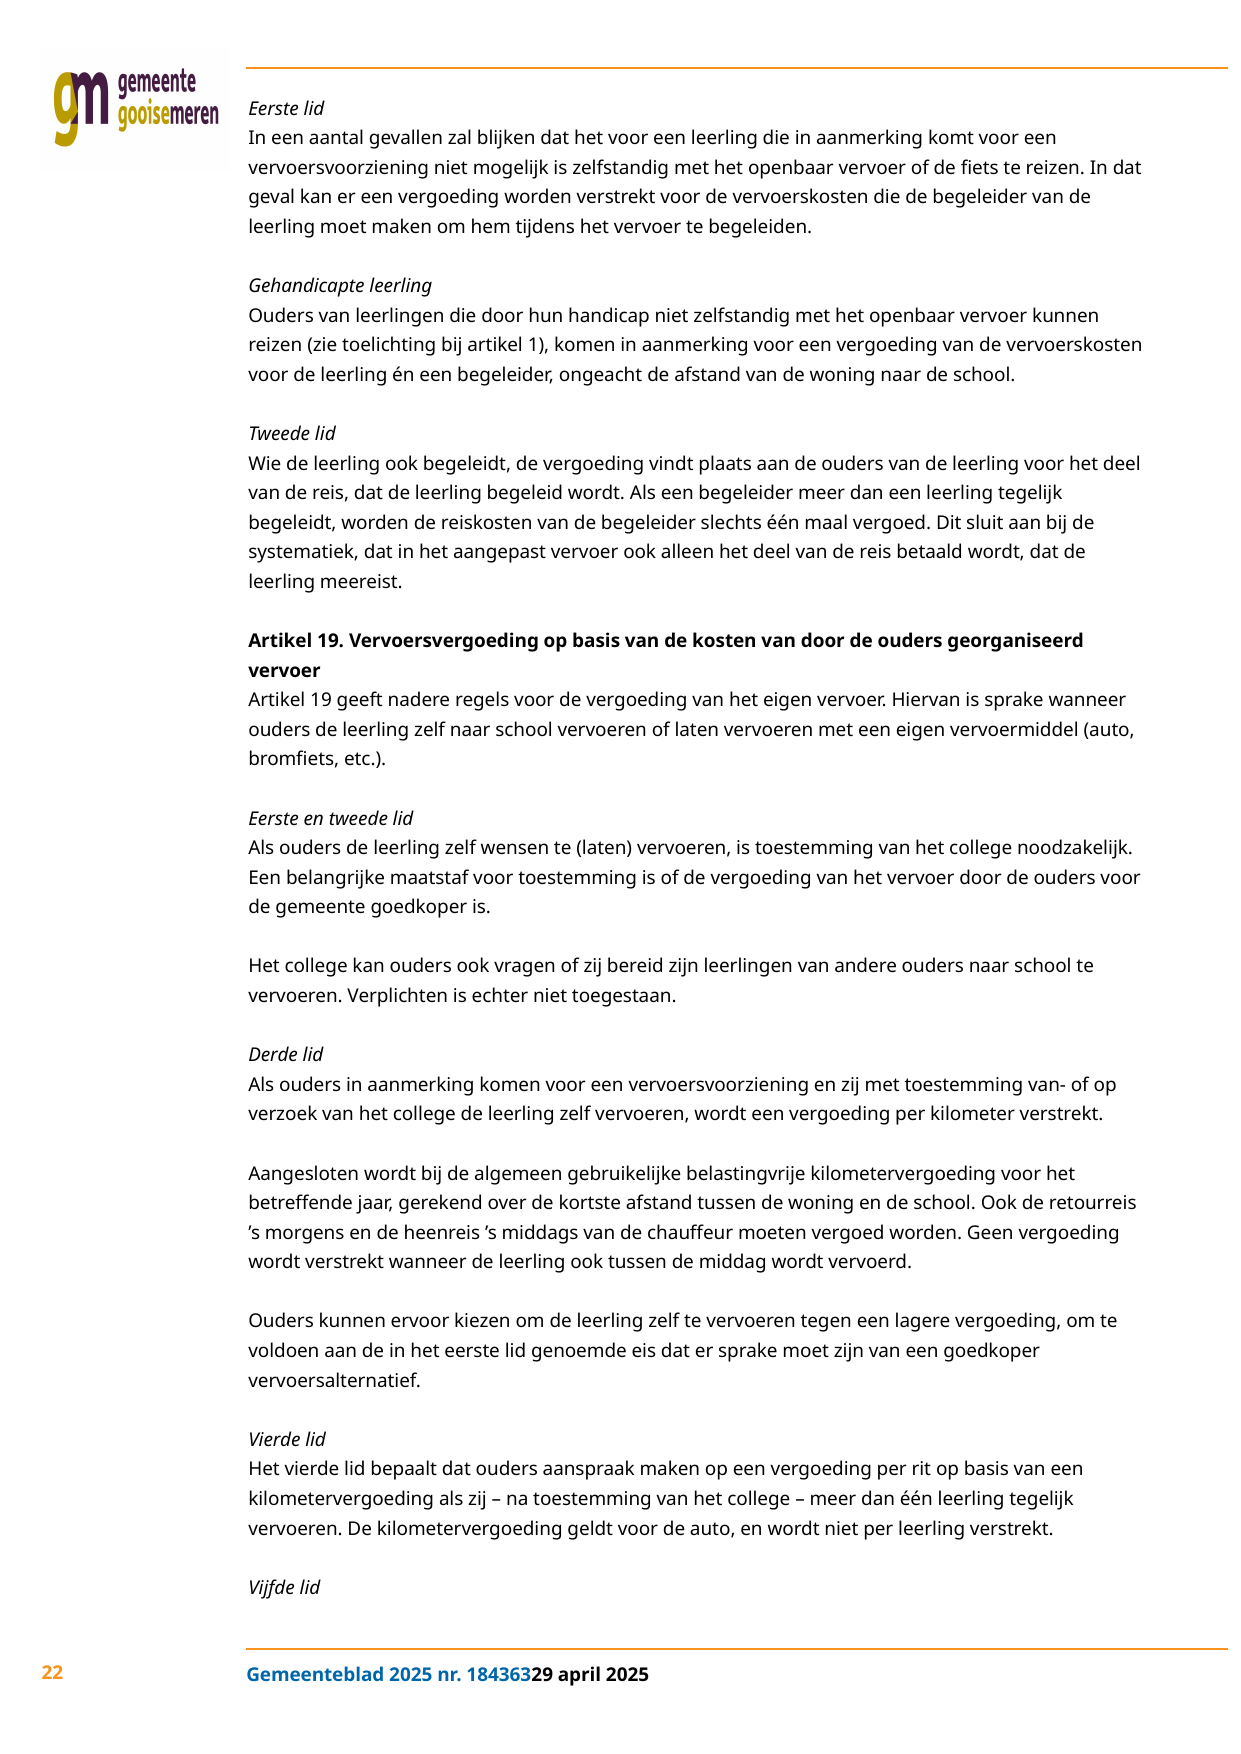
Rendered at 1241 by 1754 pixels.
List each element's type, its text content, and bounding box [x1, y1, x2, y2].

picture [41, 47, 231, 172]
text In een aantal gevallen zal blijken dat het voor een leerling die in aanmerking komt voor een vervoersvoorziening niet mogelijk is zelfstandig met het openbaar vervoer of de fiets te reizen. In dat geval kan er een vergoeding worden verstrekt voor de vervoerskosten die de begeleider van de leerling moet maken om hem tijdens het vervoer te begeleiden. [248, 124, 1152, 239]
text Eerste lid [248, 95, 1152, 121]
text Ouders kunnen ervoor kiezen om de leerling zelf te vervoeren tegen een lagere vergoeding, om te voldoen aan de in het eerste lid genoemde eis dat er sprake moet zijn van een goedkoper vervoersalternatief. [248, 1308, 1152, 1393]
text Het college kan ouders ook vragen of zij bereid zijn leerlingen van andere ouders naar school te vervoeren. Verplichten is echter niet toegestaan. [248, 953, 1152, 1008]
text Het vierde lid bepaalt dat ouders aanspraak maken op een vergoeding per rit op basis van een kilometervergoeding als zij – na toestemming van het college – meer dan één leerling tegelijk vervoeren. De kilometervergoeding geldt voor de auto, en wordt niet per leerling verstrekt. [248, 1456, 1152, 1541]
text Eerste en tweede lid [248, 805, 1152, 831]
text Als ouders in aanmerking komen voor een vervoersvoorziening en zij met toestemming van- of op verzoek van het college de leerling zelf vervoeren, wordt een vergoeding per kilometer verstrekt. [248, 1071, 1152, 1126]
text Vijfde lid [248, 1574, 1152, 1600]
text Vierde lid [248, 1426, 1152, 1452]
text Artikel 19 geeft nadere regels voor de vergoeding van het eigen vervoer. Hiervan is sprake wanneer ouders de leerling zelf naar school vervoeren of laten vervoeren met een eigen vervoermiddel (auto, bromfiets, etc.). [248, 686, 1152, 771]
text Gehandicapte leerling [248, 272, 1152, 298]
text Ouders van leerlingen die door hun handicap niet zelfstandig met het openbaar vervoer kunnen reizen (zie toelichting bij artikel 1), komen in aanmerking voor een vergoeding van de vervoerskosten voor de leerling én een begeleider, ongeacht de afstand van de woning naar de school. [248, 302, 1152, 387]
text Derde lid [248, 1041, 1152, 1067]
text Wie de leerling ook begeleidt, de vergoeding vindt plaats aan de ouders van de leerling voor het deel van de reis, dat de leerling begeleid wordt. Als een begeleider meer dan een leerling tegelijk begeleidt, worden de reiskosten van de begeleider slechts één maal vergoed. Dit sluit aan bij de systematiek, dat in het aangepast vervoer ook alleen het deel van de reis betaald wordt, dat de leerling meereist. [248, 450, 1152, 594]
text Tweede lid [248, 420, 1152, 446]
text Als ouders de leerling zelf wensen te (laten) vervoeren, is toestemming van het college noodzakelijk. Een belangrijke maatstaf voor toestemming is of de vergoeding van het vervoer door de ouders voor de gemeente goedkoper is. [248, 834, 1152, 919]
text Aangesloten wordt bij de algemeen gebruikelijke belastingvrije kilometervergoeding voor het betreffende jaar, gerekend over de kortste afstand tussen de woning en de school. Ook de retourreis ’s morgens en de heenreis ’s middags van de chauffeur moeten vergoed worden. Geen vergoeding wordt verstrekt wanneer de leerling ook tussen de middag wordt vervoerd. [248, 1160, 1152, 1274]
text Artikel 19. Vervoersvergoeding op basis van de kosten van door de ouders georganiseerd vervoer [248, 627, 1152, 683]
